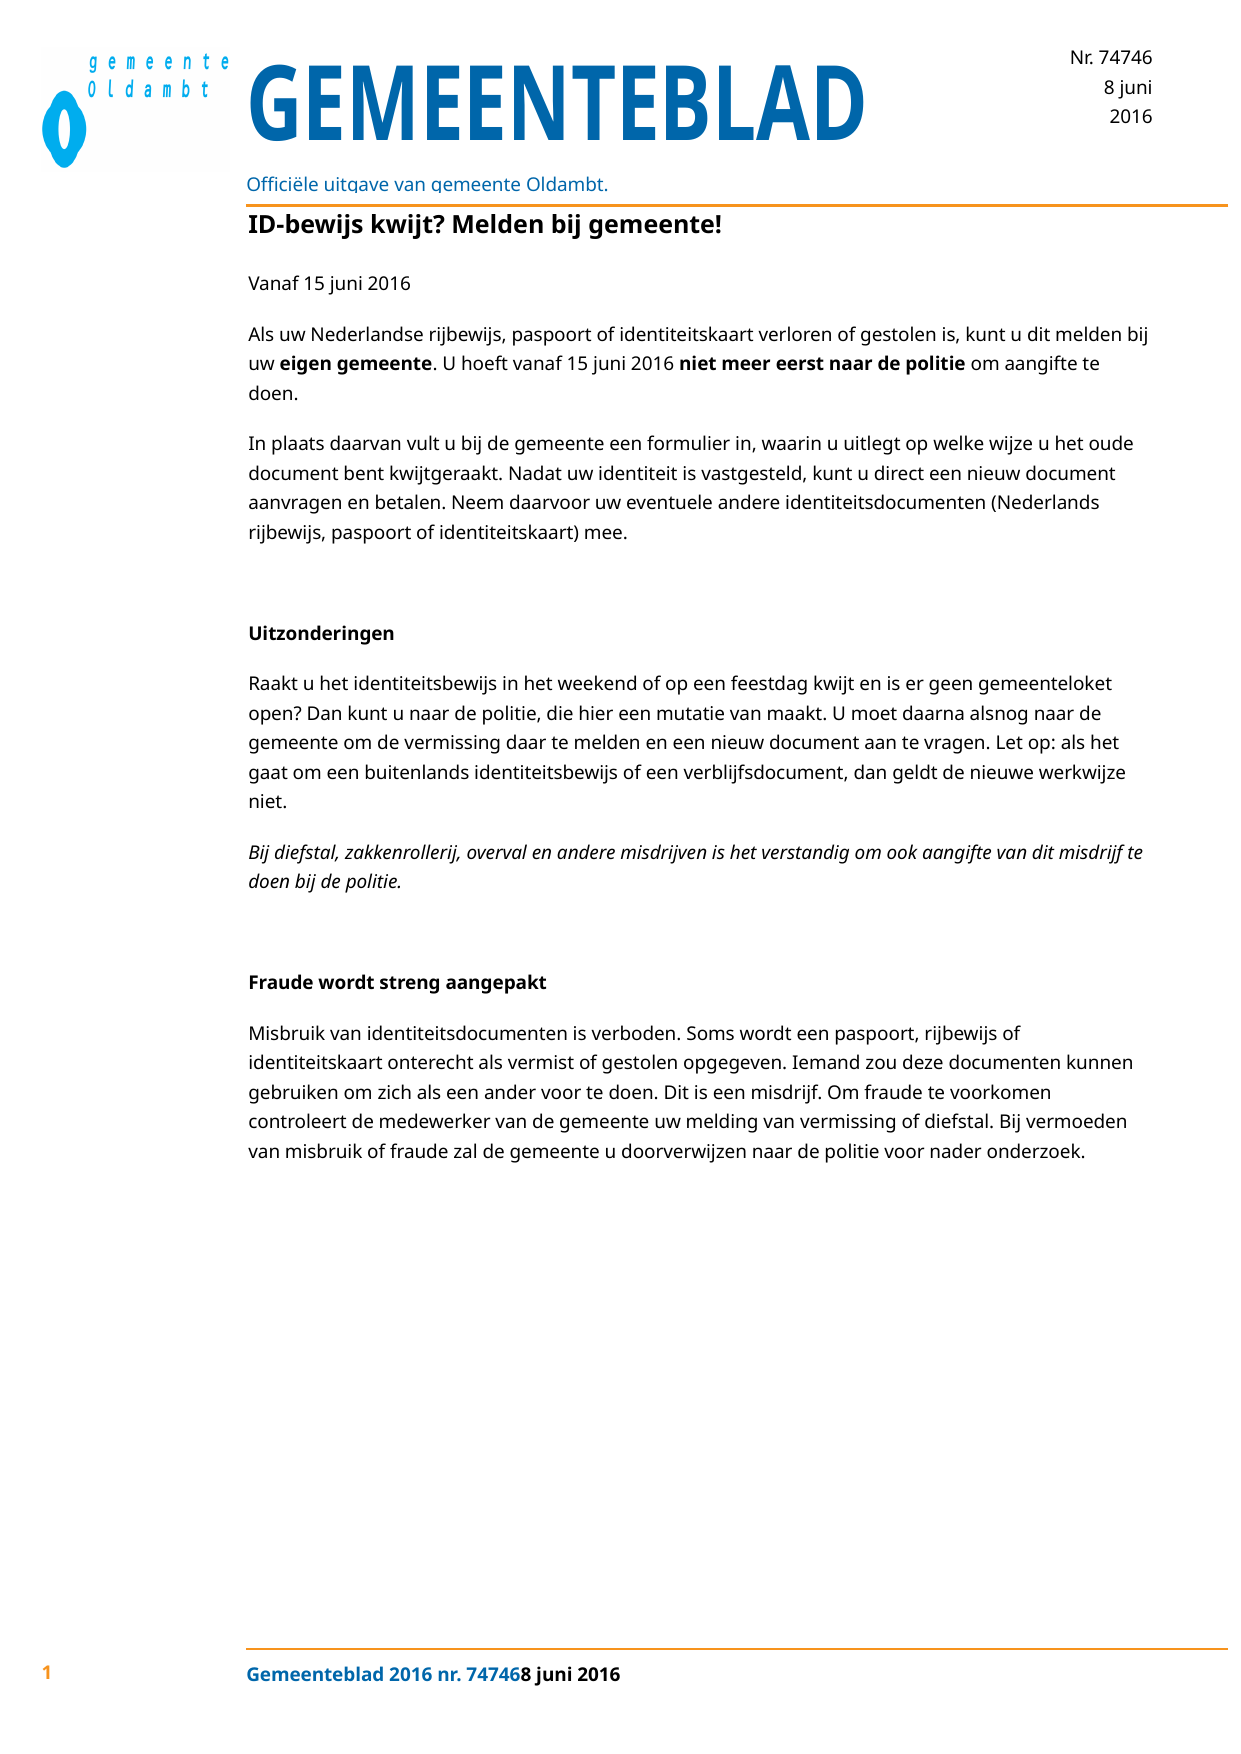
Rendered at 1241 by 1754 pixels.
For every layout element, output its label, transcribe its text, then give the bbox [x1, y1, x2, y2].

text Misbruik van identiteitsdocumenten is verboden. Soms wordt een paspoort, rijbewijs of identiteitskaart onterecht als vermist of gestolen opgegeven. Iemand zou deze documenten kunnen gebruiken om zich als een ander voor te doen. Dit is een misdrijf. Om fraude te voorkomen controleert de medewerker van de gemeente uw melding van vermissing of diefstal. Bij vermoeden van misbruik of fraude zal de gemeente u doorverwijzen naar de politie voor nader onderzoek. [248, 1020, 1152, 1164]
text In plaats daarvan vult u bij de gemeente een formulier in, waarin u uitlegt op welke wijze u het oude document bent kwijtgeraakt. Nadat uw identiteit is vastgesteld, kunt u direct een nieuw document aanvragen en betalen. Neem daarvoor uw eventuele andere identiteitsdocumenten (Nederlands rijbewijs, paspoort of identiteitskaart) mee. [248, 430, 1152, 545]
text Vanaf 15 juni 2016 [248, 270, 1152, 296]
text Uitzonderingen [248, 620, 1152, 646]
text Fraude wordt streng aangepakt [248, 969, 1152, 995]
text Als uw Nederlandse rijbewijs, paspoort of identiteitskaart verloren of gestolen is, kunt u dit melden bij uw eigen gemeente. U hoeft vanaf 15 juni 2016 niet meer eerst naar de politie om aangifte te doen. [248, 321, 1152, 406]
text Bij diefstal, zakkenrollerij, overval en andere misdrijven is het verstandig om ook aangifte van dit misdrijf te doen bij de politie. [248, 839, 1152, 894]
text ID-bewijs kwijt? Melden bij gemeente! [248, 207, 1152, 241]
picture [41, 47, 231, 172]
text Raakt u het identiteitsbewijs in het weekend of op een feestdag kwijt en is er geen gemeenteloket open? Dan kunt u naar de politie, die hier een mutatie van maakt. U moet daarna alsnog naar de gemeente om de vermissing daar te melden en een nieuw document aan te vragen. Let op: als het gaat om een buitenlands identiteitsbewijs of een verblijfsdocument, dan geldt de nieuwe werkwijze niet. [248, 670, 1152, 814]
